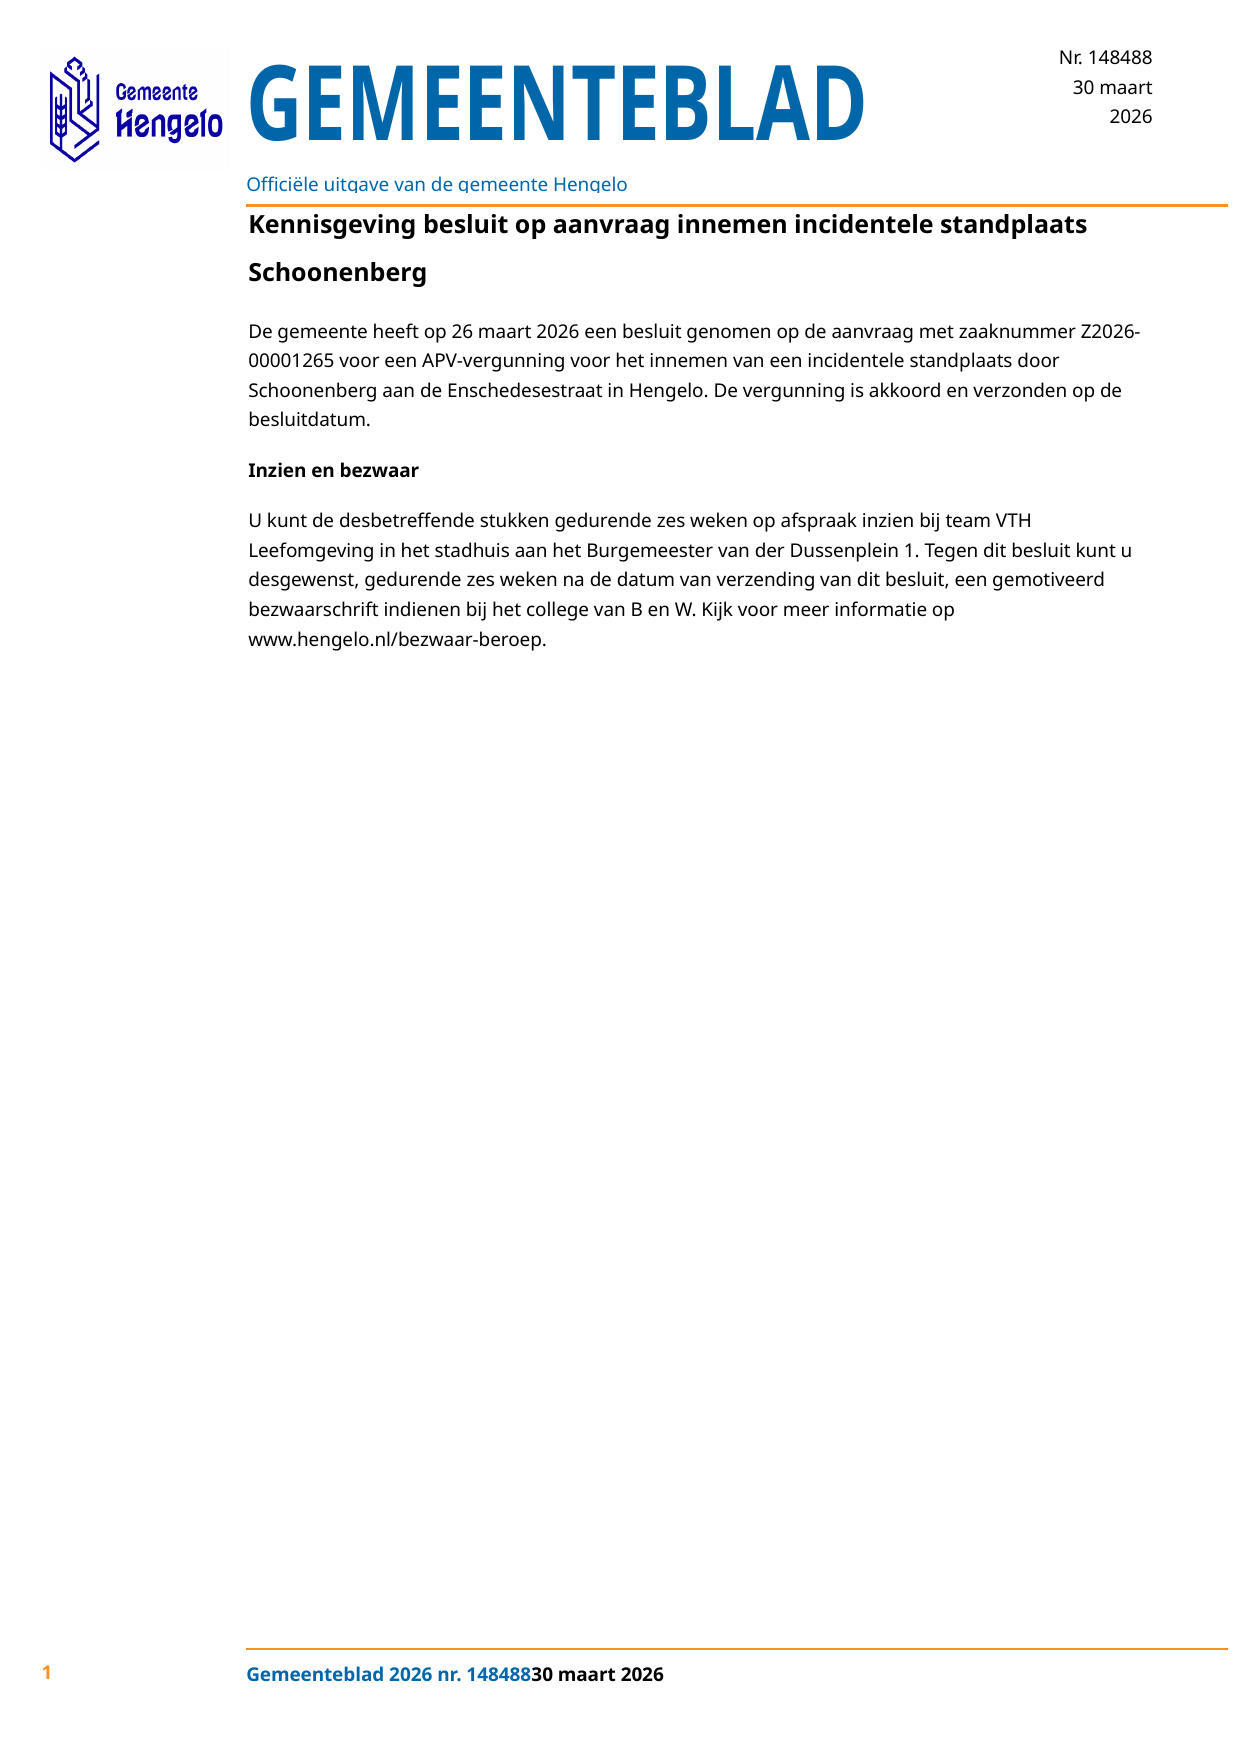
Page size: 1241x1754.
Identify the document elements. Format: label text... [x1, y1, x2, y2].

text U kunt de desbetreffende stukken gedurende zes weken op afspraak inzien bij team VTH Leefomgeving in het stadhuis aan het Burgemeester van der Dussenplein 1. Tegen dit besluit kunt u desgewenst, gedurende zes weken na de datum van verzending van dit besluit, een gemotiveerd bezwaarschrift indienen bij het college van B en W. Kijk voor meer informatie op www.hengelo.nl/bezwaar-beroep. [248, 507, 1152, 652]
text Kennisgeving besluit op aanvraag innemen incidentele standplaats Schoonenberg [248, 207, 1152, 288]
text Inzien en bezwaar [248, 457, 1152, 483]
picture [41, 47, 231, 172]
text De gemeente heeft op 26 maart 2026 een besluit genomen op de aanvraag met zaaknummer Z2026-00001265 voor een APV-vergunning voor het innemen van een incidentele standplaats door Schoonenberg aan de Enschedesestraat in Hengelo. De vergunning is akkoord en verzonden op de besluitdatum. [248, 318, 1152, 432]
